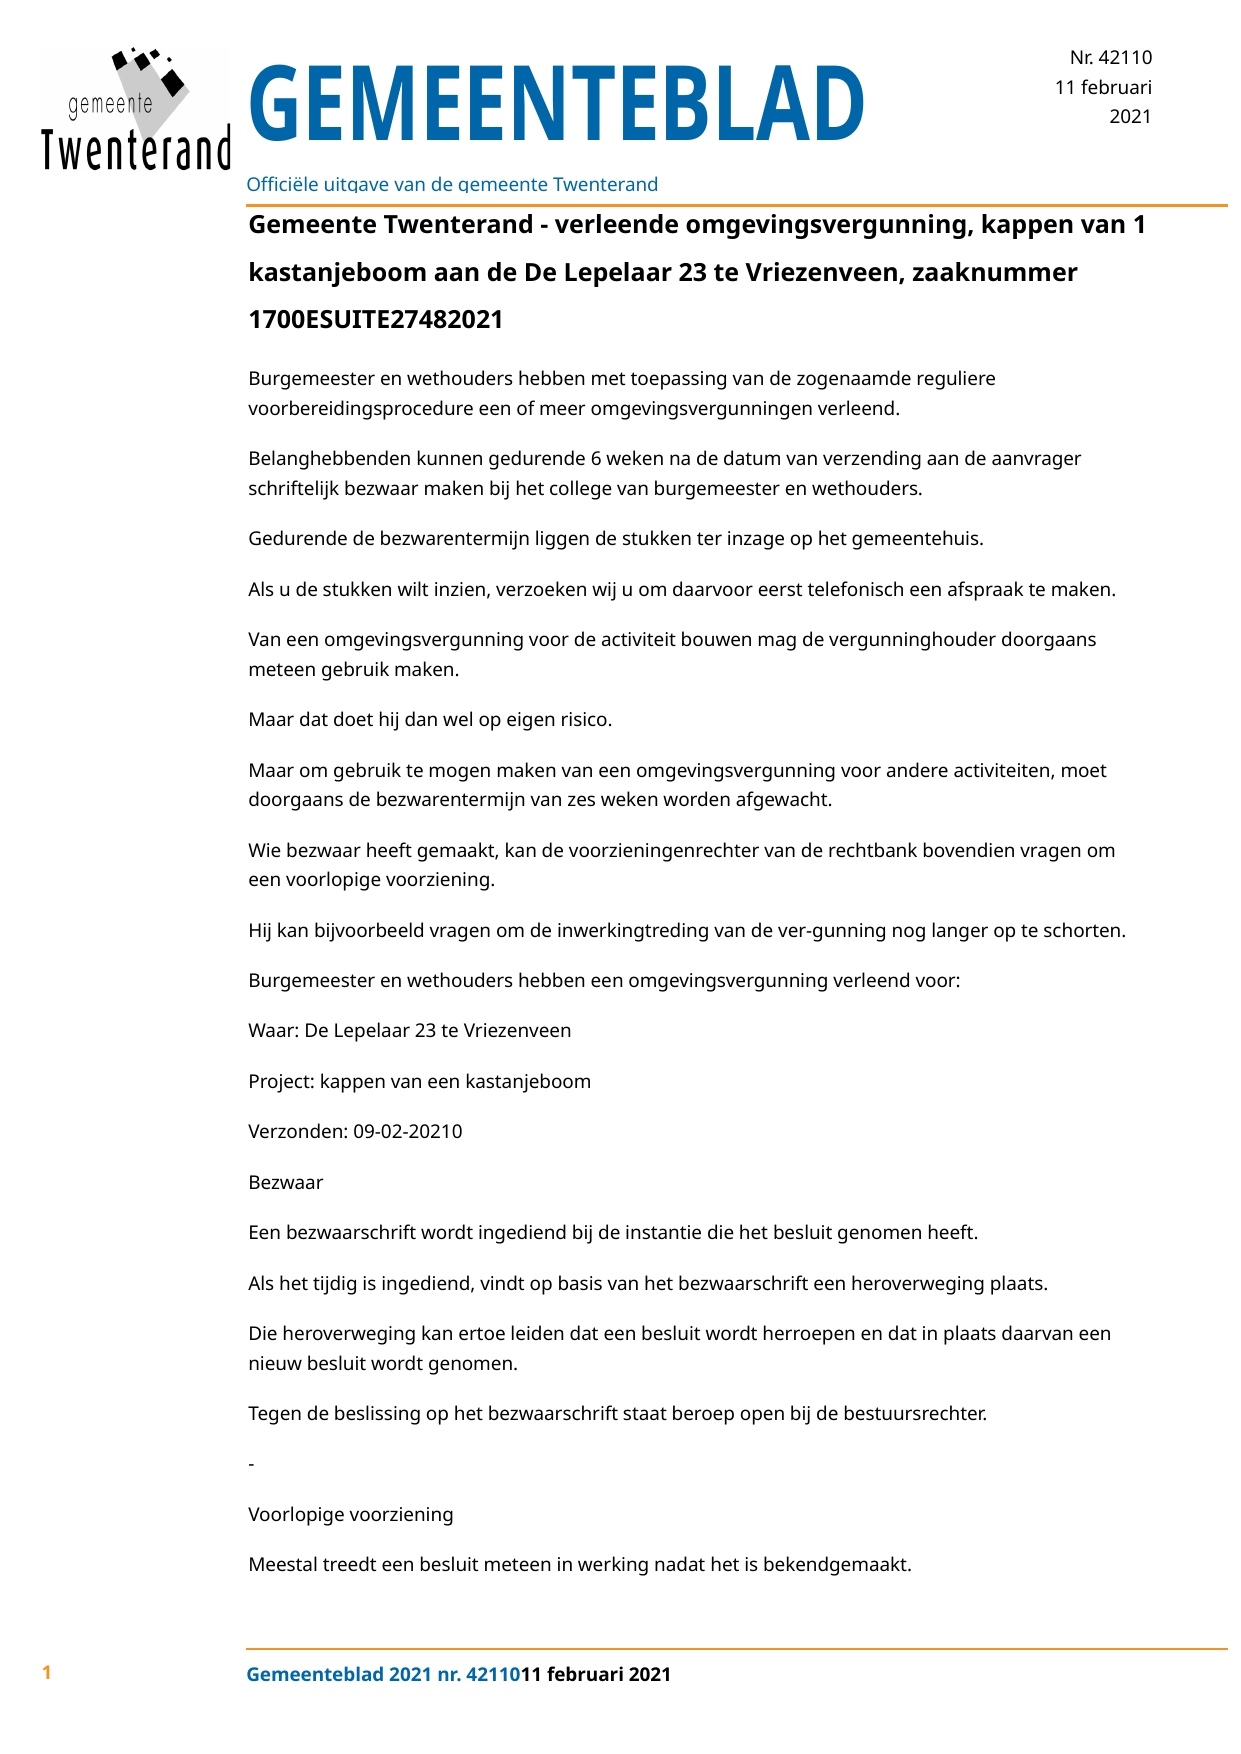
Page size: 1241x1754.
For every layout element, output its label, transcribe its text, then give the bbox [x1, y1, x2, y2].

text Wie bezwaar heeft gemaakt, kan de voorzieningenrechter van de rechtbank bovendien vragen om een voorlopige voorziening. [248, 837, 1152, 892]
text Hij kan bijvoorbeeld vragen om de inwerkingtreding van de ver-gunning nog langer op te schorten. [248, 917, 1152, 942]
text Voorlopige voorziening [248, 1501, 1152, 1527]
text - [248, 1451, 1152, 1476]
text Van een omgevingsvergunning voor de activiteit bouwen mag de vergunninghouder doorgaans meteen gebruik maken. [248, 626, 1152, 682]
text Als het tijdig is ingediend, vindt op basis van het bezwaarschrift een heroverweging plaats. [248, 1270, 1152, 1295]
text Meestal treedt een besluit meteen in werking nadat het is bekendgemaakt. [248, 1551, 1152, 1577]
text Burgemeester en wethouders hebben een omgevingsvergunning verleend voor: [248, 967, 1152, 993]
text Burgemeester en wethouders hebben met toepassing van de zogenaamde reguliere voorbereidingsprocedure een of meer omgevingsvergunningen verleend. [248, 366, 1152, 421]
text Als u de stukken wilt inzien, verzoeken wij u om daarvoor eerst telefonisch een afspraak te maken. [248, 576, 1152, 602]
text Een bezwaarschrift wordt ingediend bij de instantie die het besluit genomen heeft. [248, 1219, 1152, 1245]
text Bezwaar [248, 1169, 1152, 1194]
text Die heroverweging kan ertoe leiden dat een besluit wordt herroepen en dat in plaats daarvan een nieuw besluit wordt genomen. [248, 1320, 1152, 1375]
text Belanghebbenden kunnen gedurende 6 weken na de datum van verzending aan de aanvrager schriftelijk bezwaar maken bij het college van burgemeester en wethouders. [248, 446, 1152, 501]
picture [41, 47, 231, 172]
text Gedurende de bezwarentermijn liggen de stukken ter inzage op het gemeentehuis. [248, 526, 1152, 551]
text Verzonden: 09-02-20210 [248, 1118, 1152, 1144]
text Tegen de beslissing op het bezwaarschrift staat beroep open bij de bestuursrechter. [248, 1400, 1152, 1426]
text Maar om gebruik te mogen maken van een omgevingsvergunning voor andere activiteiten, moet doorgaans de bezwarentermijn van zes weken worden afgewacht. [248, 757, 1152, 812]
text Waar: De Lepelaar 23 te Vriezenveen [248, 1018, 1152, 1043]
text Maar dat doet hij dan wel op eigen risico. [248, 706, 1152, 732]
text Gemeente Twenterand - verleende omgevingsvergunning, kappen van 1 kastanjeboom aan de De Lepelaar 23 te Vriezenveen, zaaknummer 1700ESUITE27482021 [248, 207, 1152, 336]
text Project: kappen van een kastanjeboom [248, 1068, 1152, 1094]
